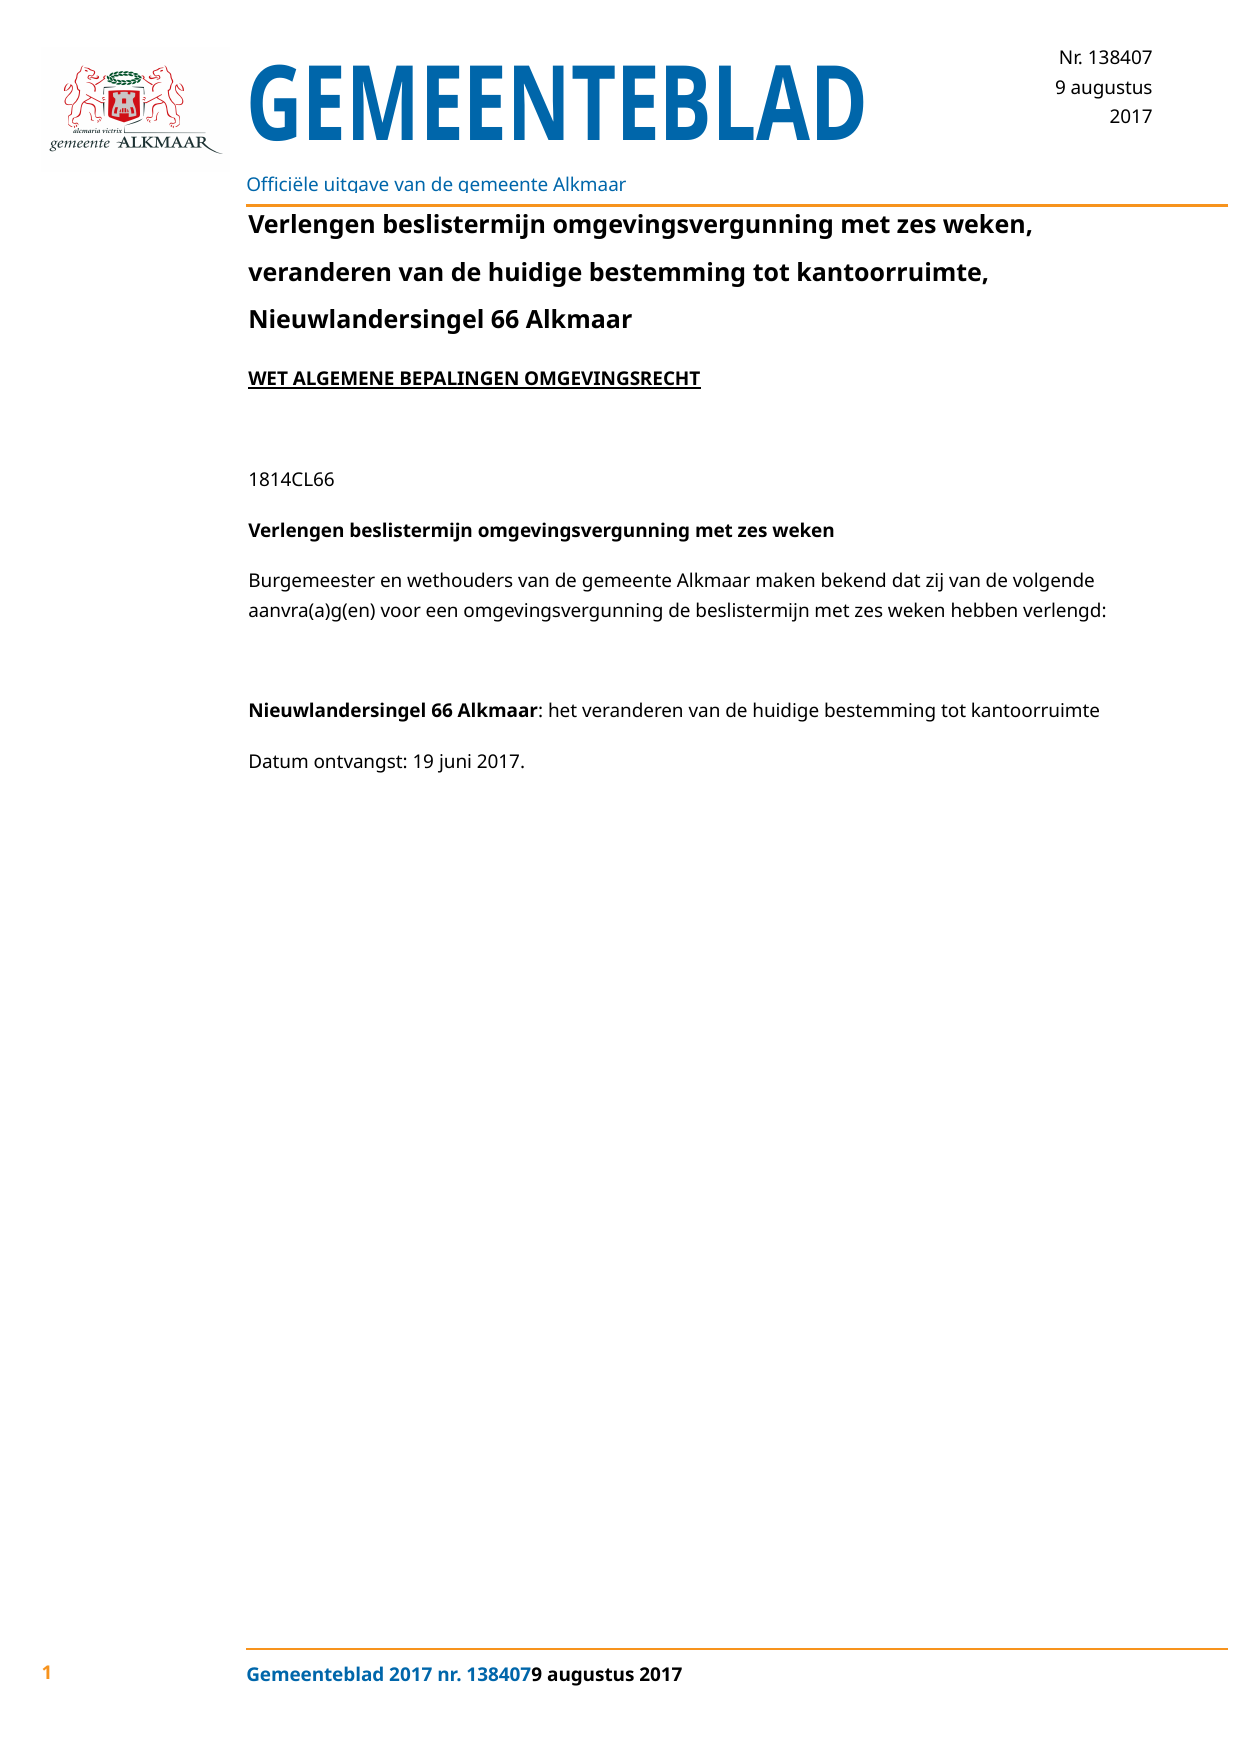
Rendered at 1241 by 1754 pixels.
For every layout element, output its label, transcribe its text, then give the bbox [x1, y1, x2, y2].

text WET ALGEMENE BEPALINGEN OMGEVINGSRECHT [248, 366, 1152, 391]
text Verlengen beslistermijn omgevingsvergunning met zes weken [248, 517, 1152, 542]
text Nieuwlandersingel 66 Alkmaar: het veranderen van de huidige bestemming tot kantoorruimte [248, 698, 1152, 723]
text Burgemeester en wethouders van de gemeente Alkmaar maken bekend dat zij van de volgende aanvra(a)g(en) voor een omgevingsvergunning de beslistermijn met zes weken hebben verlengd: [248, 567, 1152, 622]
text Datum ontvangst: 19 juni 2017. [248, 748, 1152, 774]
text Verlengen beslistermijn omgevingsvergunning met zes weken, veranderen van de huidige bestemming tot kantoorruimte, Nieuwlandersingel 66 Alkmaar [248, 207, 1152, 336]
picture [41, 47, 231, 172]
text 1814CL66 [248, 466, 1152, 492]
